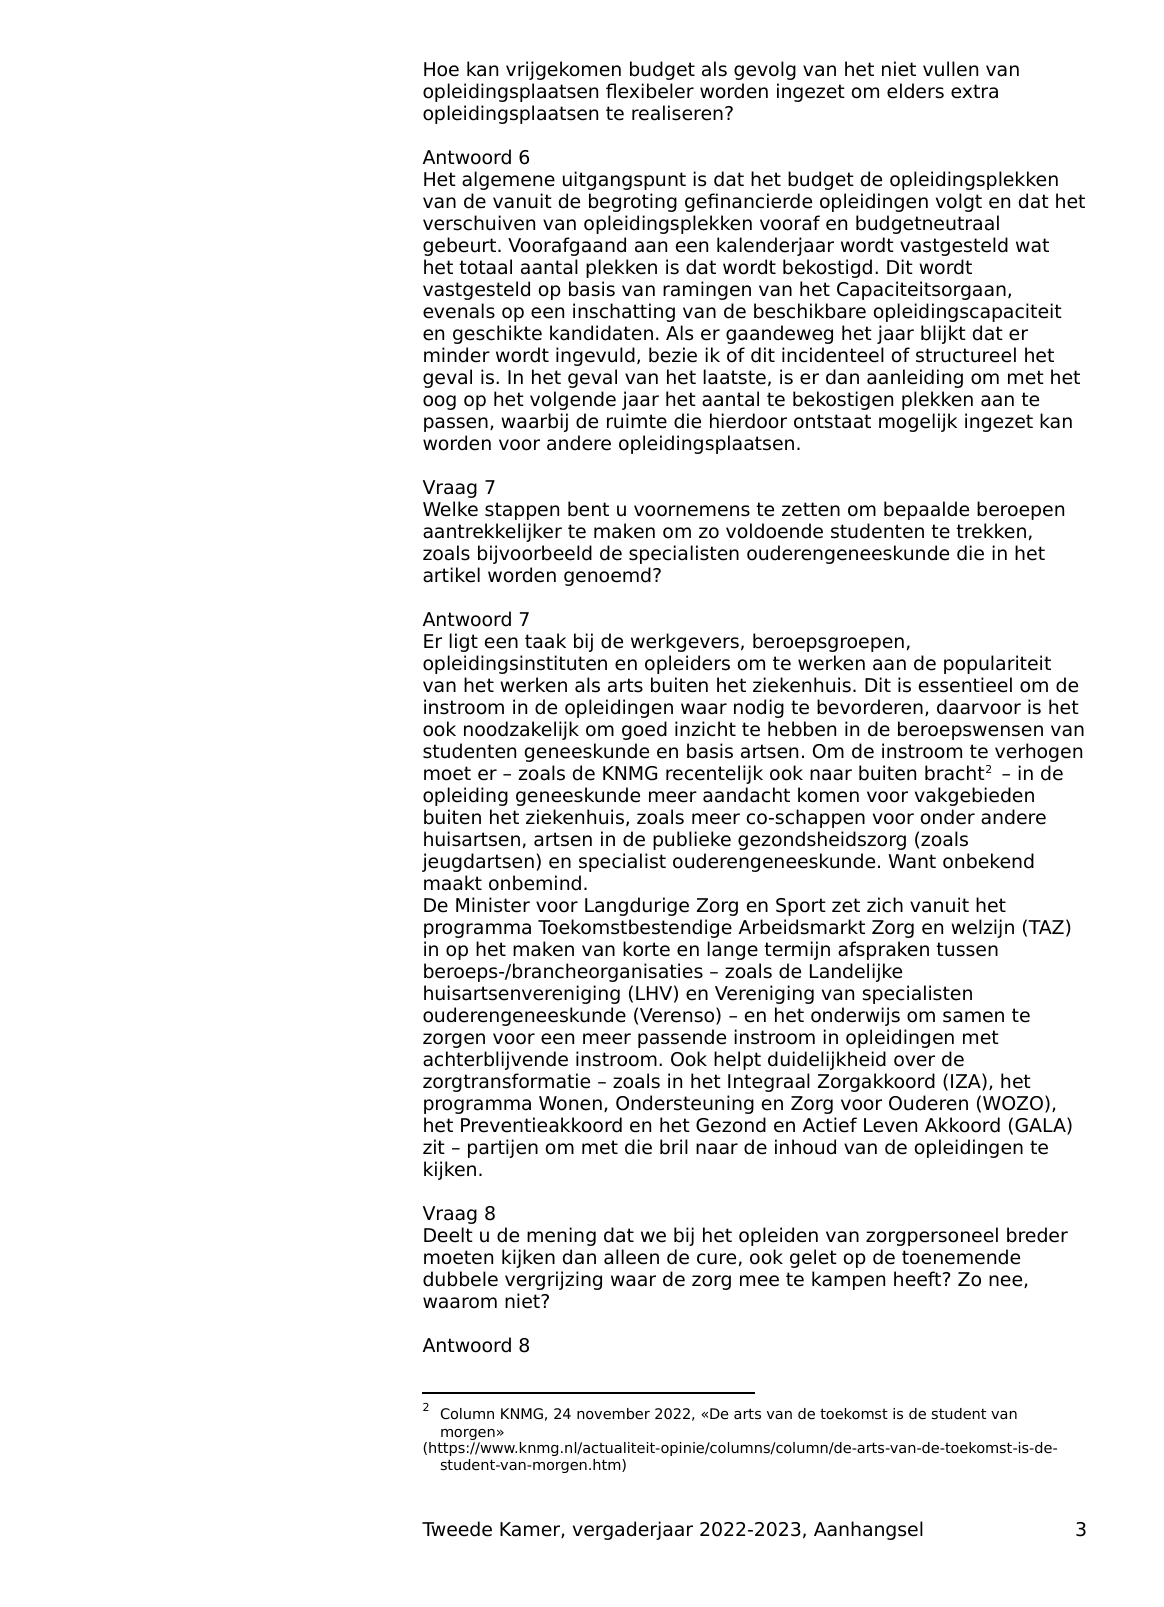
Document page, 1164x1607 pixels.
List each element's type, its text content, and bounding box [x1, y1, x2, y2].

text Antwoord 7 [422, 609, 1087, 631]
text De Minister voor Langdurige Zorg en Sport zet zich vanuit het programma Toekomstbestendige Arbeidsmarkt Zorg en welzijn (TAZ) in op het maken van korte en lange termijn afspraken tussen beroeps-/brancheorganisaties – zoals de Landelijke huisartsenvereniging (LHV) en Vereniging van specialisten ouderengeneeskunde (Verenso) – en het onderwijs om samen te zorgen voor een meer passende instroom in opleidingen met achterblijvende instroom. Ook helpt duidelijkheid over de zorgtransformatie – zoals in het Integraal Zorgakkoord (IZA), het programma Wonen, Ondersteuning en Zorg voor Ouderen (WOZO), het Preventieakkoord en het Gezond en Actief Leven Akkoord (GALA) zit – partijen om met die bril naar de inhoud van de opleidingen te kijken. [422, 895, 1087, 1181]
text Vraag 7 [422, 477, 1087, 499]
text Hoe kan vrijgekomen budget als gevolg van het niet vullen van opleidingsplaatsen flexibeler worden ingezet om elders extra opleidingsplaatsen te realiseren? [422, 59, 1087, 125]
text Vraag 8 [422, 1203, 1087, 1225]
text Er ligt een taak bij de werkgevers, beroepsgroepen, opleidingsinstituten en opleiders om te werken aan de populariteit van het werken als arts buiten het ziekenhuis. Dit is essentieel om de instroom in de opleidingen waar nodig te bevorderen, daarvoor is het ook noodzakelijk om goed inzicht te hebben in de beroepswensen van studenten geneeskunde en basis artsen. Om de instroom te verhogen moet er – zoals de KNMG recentelijk ook naar buiten bracht – in de opleiding geneeskunde meer aandacht komen voor vakgebieden buiten het ziekenhuis, zoals meer co-schappen voor onder andere huisartsen, artsen in de publieke gezondsheidszorg (zoals jeugdartsen) en specialist ouderengeneeskunde. Want onbekend maakt onbemind. [422, 631, 1087, 895]
text Column KNMG, 24 november 2022, «De arts van de toekomst is de student van morgen» [422, 1402, 1087, 1441]
text Antwoord 8 [422, 1335, 1087, 1357]
text Welke stappen bent u voornemens te zetten om bepaalde beroepen aantrekkelijker te maken om zo voldoende studenten te trekken, zoals bijvoorbeeld de specialisten ouderengeneeskunde die in het artikel worden genoemd? [422, 499, 1087, 587]
text Antwoord 6 [422, 147, 1087, 169]
text (https://www.knmg.nl/actualiteit-opinie/columns/column/de-arts-van-de-toekomst-is-de-student-van-morgen.htm) [422, 1441, 1087, 1474]
text Deelt u de mening dat we bij het opleiden van zorgpersoneel breder moeten kijken dan alleen de cure, ook gelet op de toenemende dubbele vergrijzing waar de zorg mee te kampen heeft? Zo nee, waarom niet? [422, 1225, 1087, 1313]
text Het algemene uitgangspunt is dat het budget de opleidingsplekken van de vanuit de begroting gefinancierde opleidingen volgt en dat het verschuiven van opleidingsplekken vooraf en budgetneutraal gebeurt. Voorafgaand aan een kalenderjaar wordt vastgesteld wat het totaal aantal plekken is dat wordt bekostigd. Dit wordt vastgesteld op basis van ramingen van het Capaciteitsorgaan, evenals op een inschatting van de beschikbare opleidingscapaciteit en geschikte kandidaten. Als er gaandeweg het jaar blijkt dat er minder wordt ingevuld, bezie ik of dit incidenteel of structureel het geval is. In het geval van het laatste, is er dan aanleiding om met het oog op het volgende jaar het aantal te bekostigen plekken aan te passen, waarbij de ruimte die hierdoor ontstaat mogelijk ingezet kan worden voor andere opleidingsplaatsen. [422, 169, 1087, 455]
